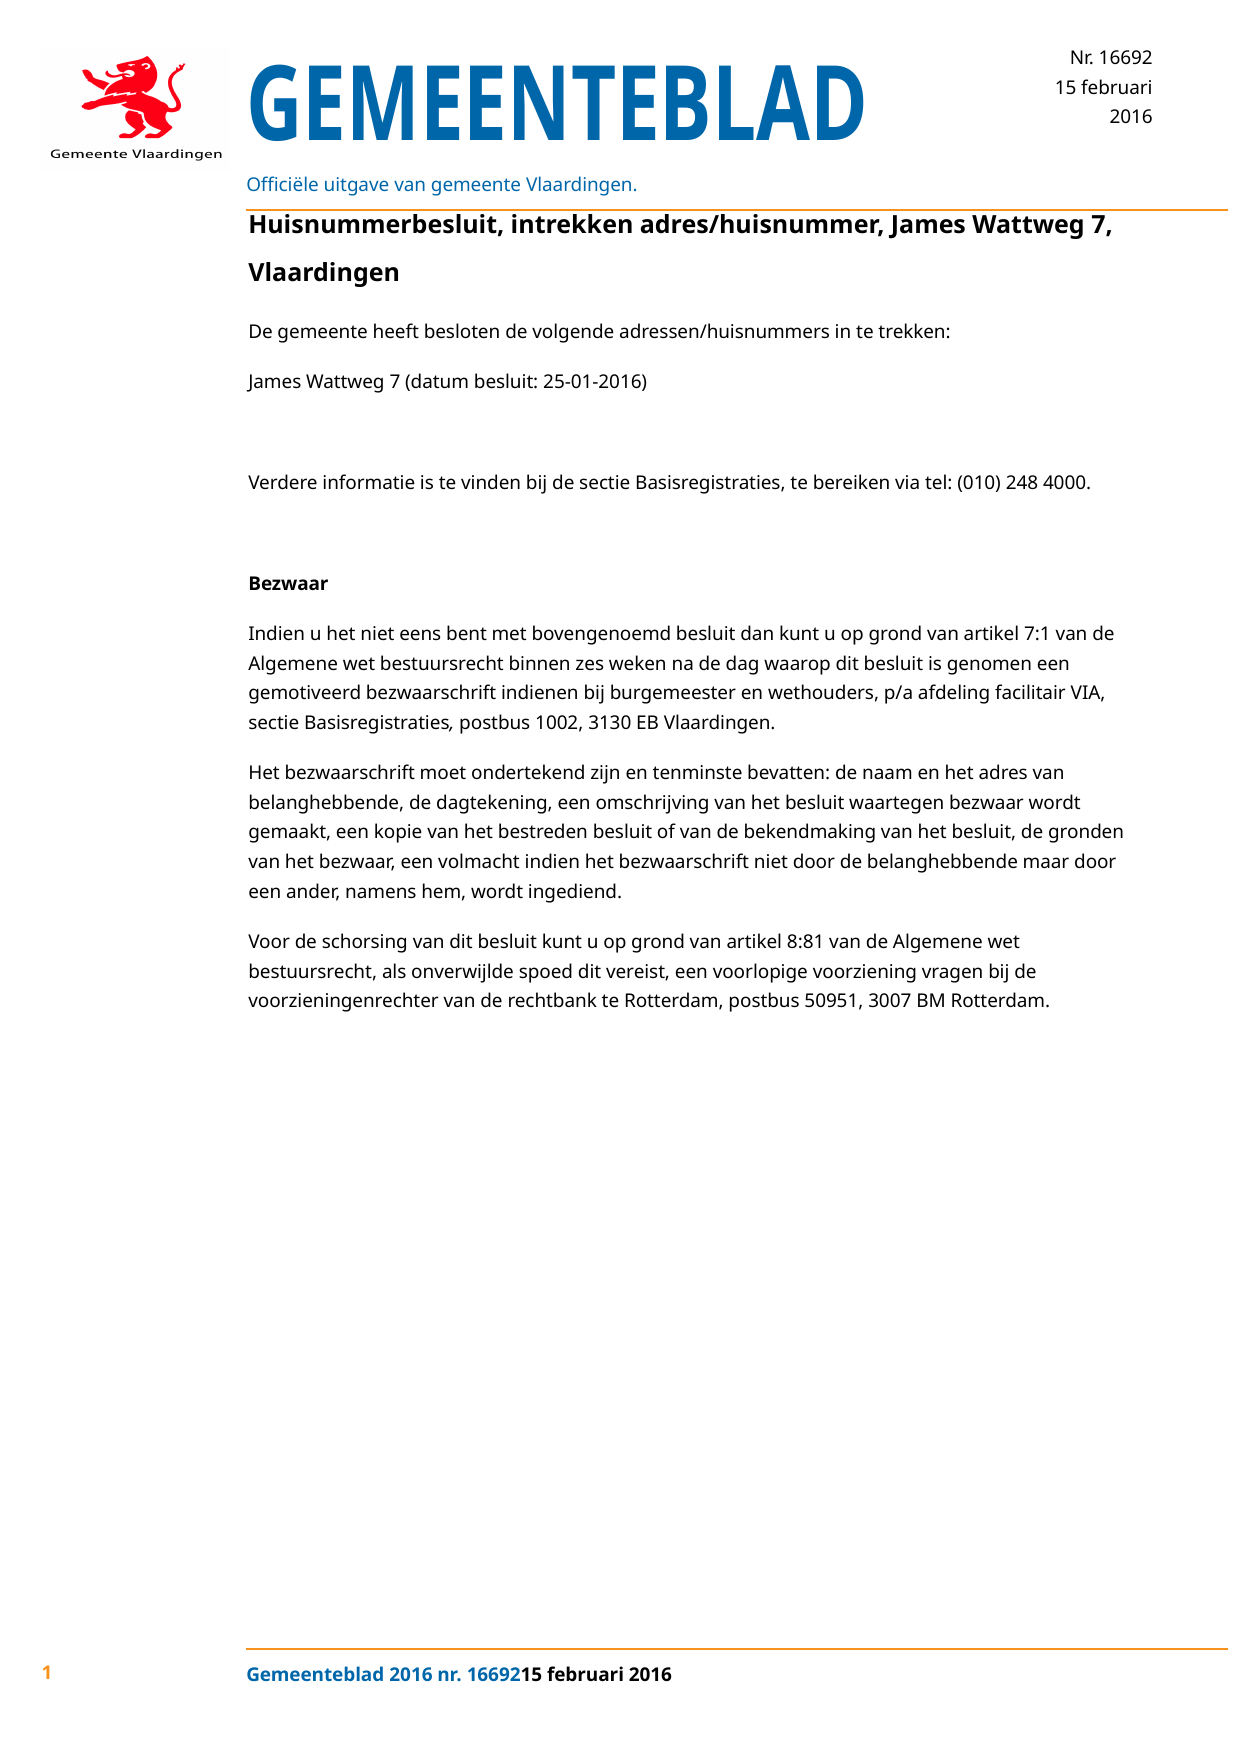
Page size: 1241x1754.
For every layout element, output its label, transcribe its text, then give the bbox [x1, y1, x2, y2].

text Voor de schorsing van dit besluit kunt u op grond van artikel 8:81 van de Algemene wet bestuursrecht, als onverwijlde spoed dit vereist, een voorlopige voorziening vragen bij de voorzieningenrechter van de rechtbank te Rotterdam, postbus 50951, 3007 BM Rotterdam. [248, 928, 1152, 1013]
text James Wattweg 7 (datum besluit: 25-01-2016) [248, 368, 1152, 394]
picture [41, 47, 231, 172]
text Indien u het niet eens bent met bovengenoemd besluit dan kunt u op grond van artikel 7:1 van de Algemene wet bestuursrecht binnen zes weken na de dag waarop dit besluit is genomen een gemotiveerd bezwaarschrift indienen bij burgemeester en wethouders, p/a afdeling facilitair VIA, sectie Basisregistraties, postbus 1002, 3130 EB Vlaardingen. [248, 620, 1152, 735]
text Huisnummerbesluit, intrekken adres/huisnummer, James Wattweg 7, Vlaardingen [248, 211, 1152, 288]
text Bezwaar [248, 570, 1152, 596]
text De gemeente heeft besloten de volgende adressen/huisnummers in te trekken: [248, 318, 1152, 344]
text Verdere informatie is te vinden bij de sectie Basisregistraties, te bereiken via tel: (010) 248 4000. [248, 469, 1152, 495]
text Het bezwaarschrift moet ondertekend zijn en tenminste bevatten: de naam en het adres van belanghebbende, de dagtekening, een omschrijving van het besluit waartegen bezwaar wordt gemaakt, een kopie van het bestreden besluit of van de bekendmaking van het besluit, de gronden van het bezwaar, een volmacht indien het bezwaarschrift niet door de belanghebbende maar door een ander, namens hem, wordt ingediend. [248, 759, 1152, 904]
